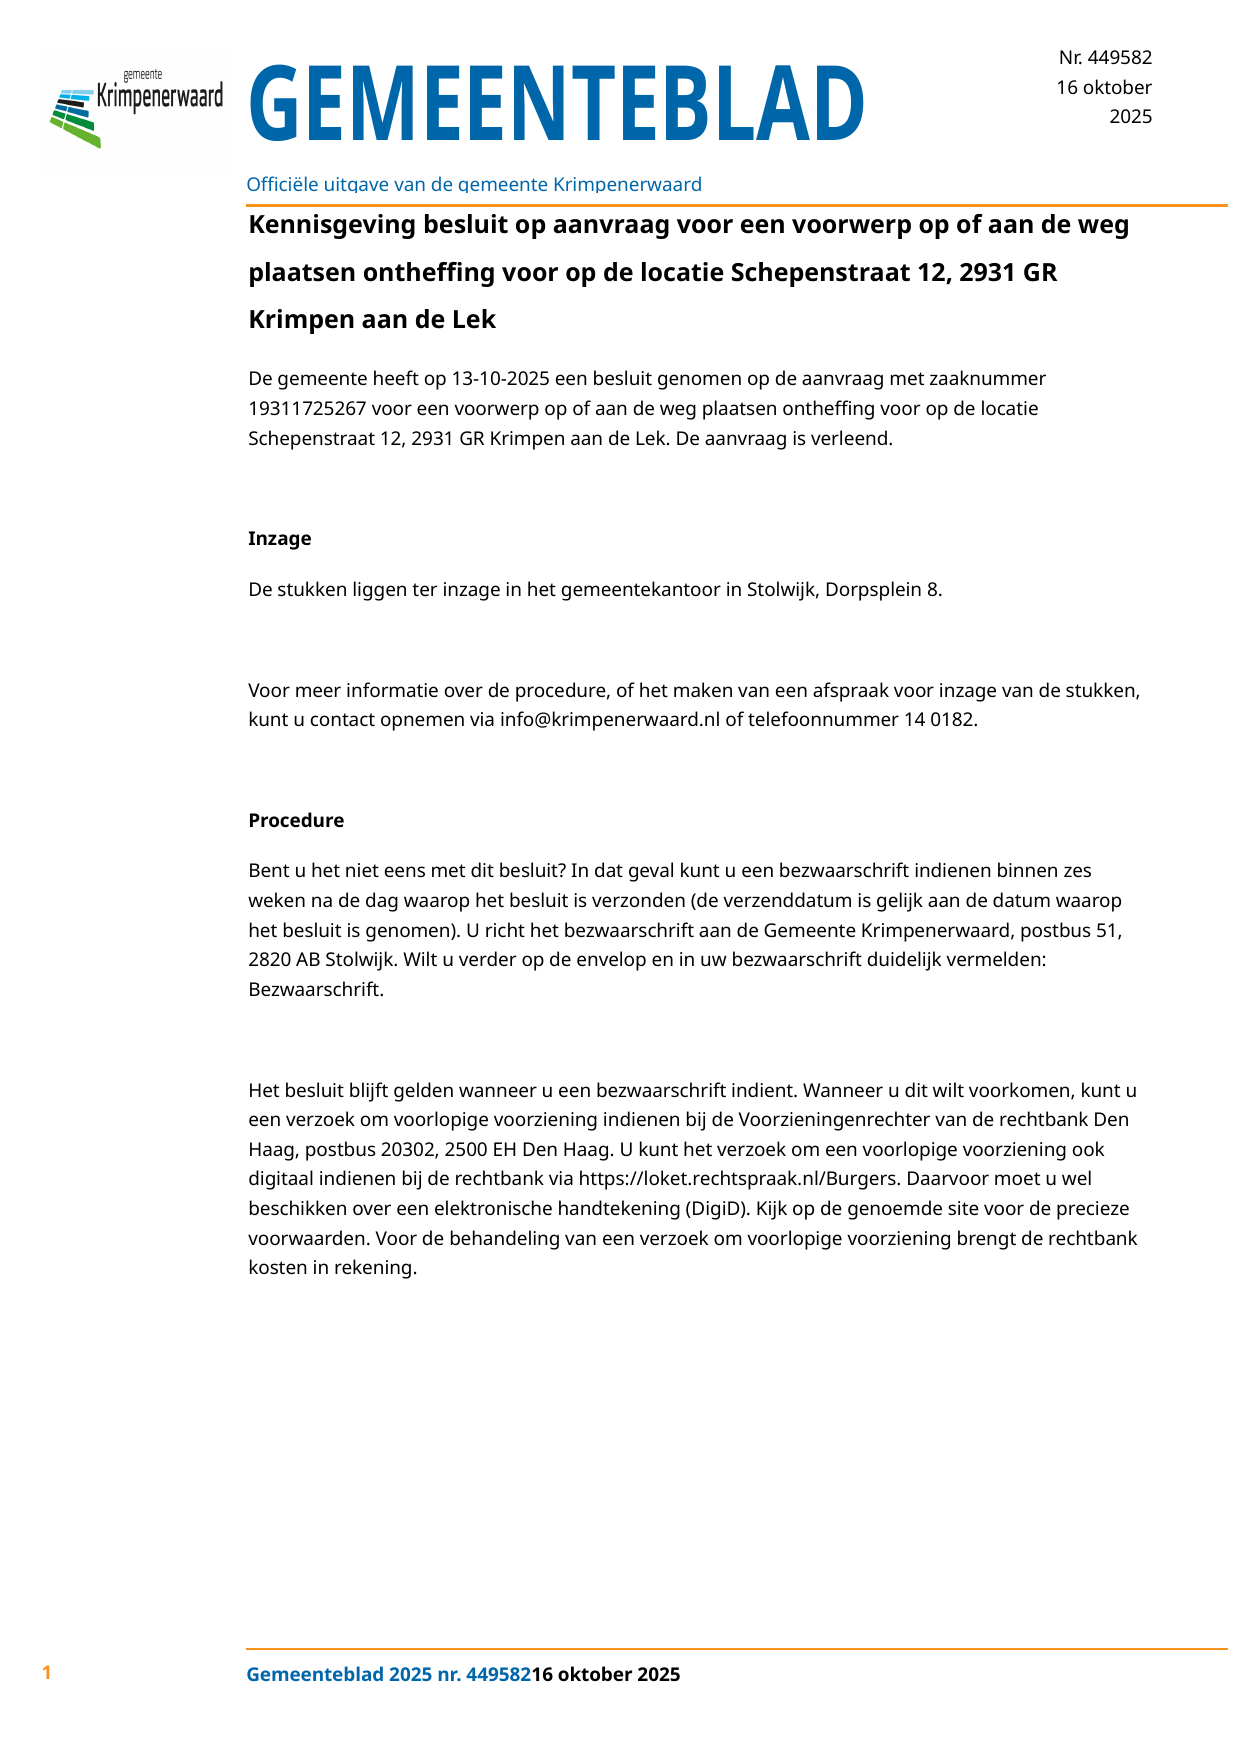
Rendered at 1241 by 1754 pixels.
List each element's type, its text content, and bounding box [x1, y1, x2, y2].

text De stukken liggen ter inzage in het gemeentekantoor in Stolwijk, Dorpsplein 8. [248, 576, 1152, 602]
text Procedure [248, 807, 1152, 833]
text De gemeente heeft op 13-10-2025 een besluit genomen op de aanvraag met zaaknummer 19311725267 voor een voorwerp op of aan de weg plaatsen ontheffing voor op de locatie Schepenstraat 12, 2931 GR Krimpen aan de Lek. De aanvraag is verleend. [248, 366, 1152, 450]
text Het besluit blijft gelden wanneer u een bezwaarschrift indient. Wanneer u dit wilt voorkomen, kunt u een verzoek om voorlopige voorziening indienen bij de Voorzieningenrechter van de rechtbank Den Haag, postbus 20302, 2500 EH Den Haag. U kunt het verzoek om een voorlopige voorziening ook digitaal indienen bij de rechtbank via https://loket.rechtspraak.nl/Burgers. Daarvoor moet u wel beschikken over een elektronische handtekening (DigiD). Kijk op de genoemde site voor de precieze voorwaarden. Voor de behandeling van een verzoek om voorlopige voorziening brengt de rechtbank kosten in rekening. [248, 1077, 1152, 1280]
text Voor meer informatie over de procedure, of het maken van een afspraak voor inzage van de stukken, kunt u contact opnemen via info@krimpenerwaard.nl of telefoonnummer 14 0182. [248, 677, 1152, 732]
text Bent u het niet eens met dit besluit? In dat geval kunt u een bezwaarschrift indienen binnen zes weken na de dag waarop het besluit is verzonden (de verzenddatum is gelijk aan de datum waarop het besluit is genomen). U richt het bezwaarschrift aan de Gemeente Krimpenerwaard, postbus 51, 2820 AB Stolwijk. Wilt u verder op de envelop en in uw bezwaarschrift duidelijk vermelden: Bezwaarschrift. [248, 858, 1152, 1002]
picture [41, 47, 231, 172]
text Kennisgeving besluit op aanvraag voor een voorwerp op of aan de weg plaatsen ontheffing voor op de locatie Schepenstraat 12, 2931 GR Krimpen aan de Lek [248, 207, 1152, 336]
text Inzage [248, 526, 1152, 551]
